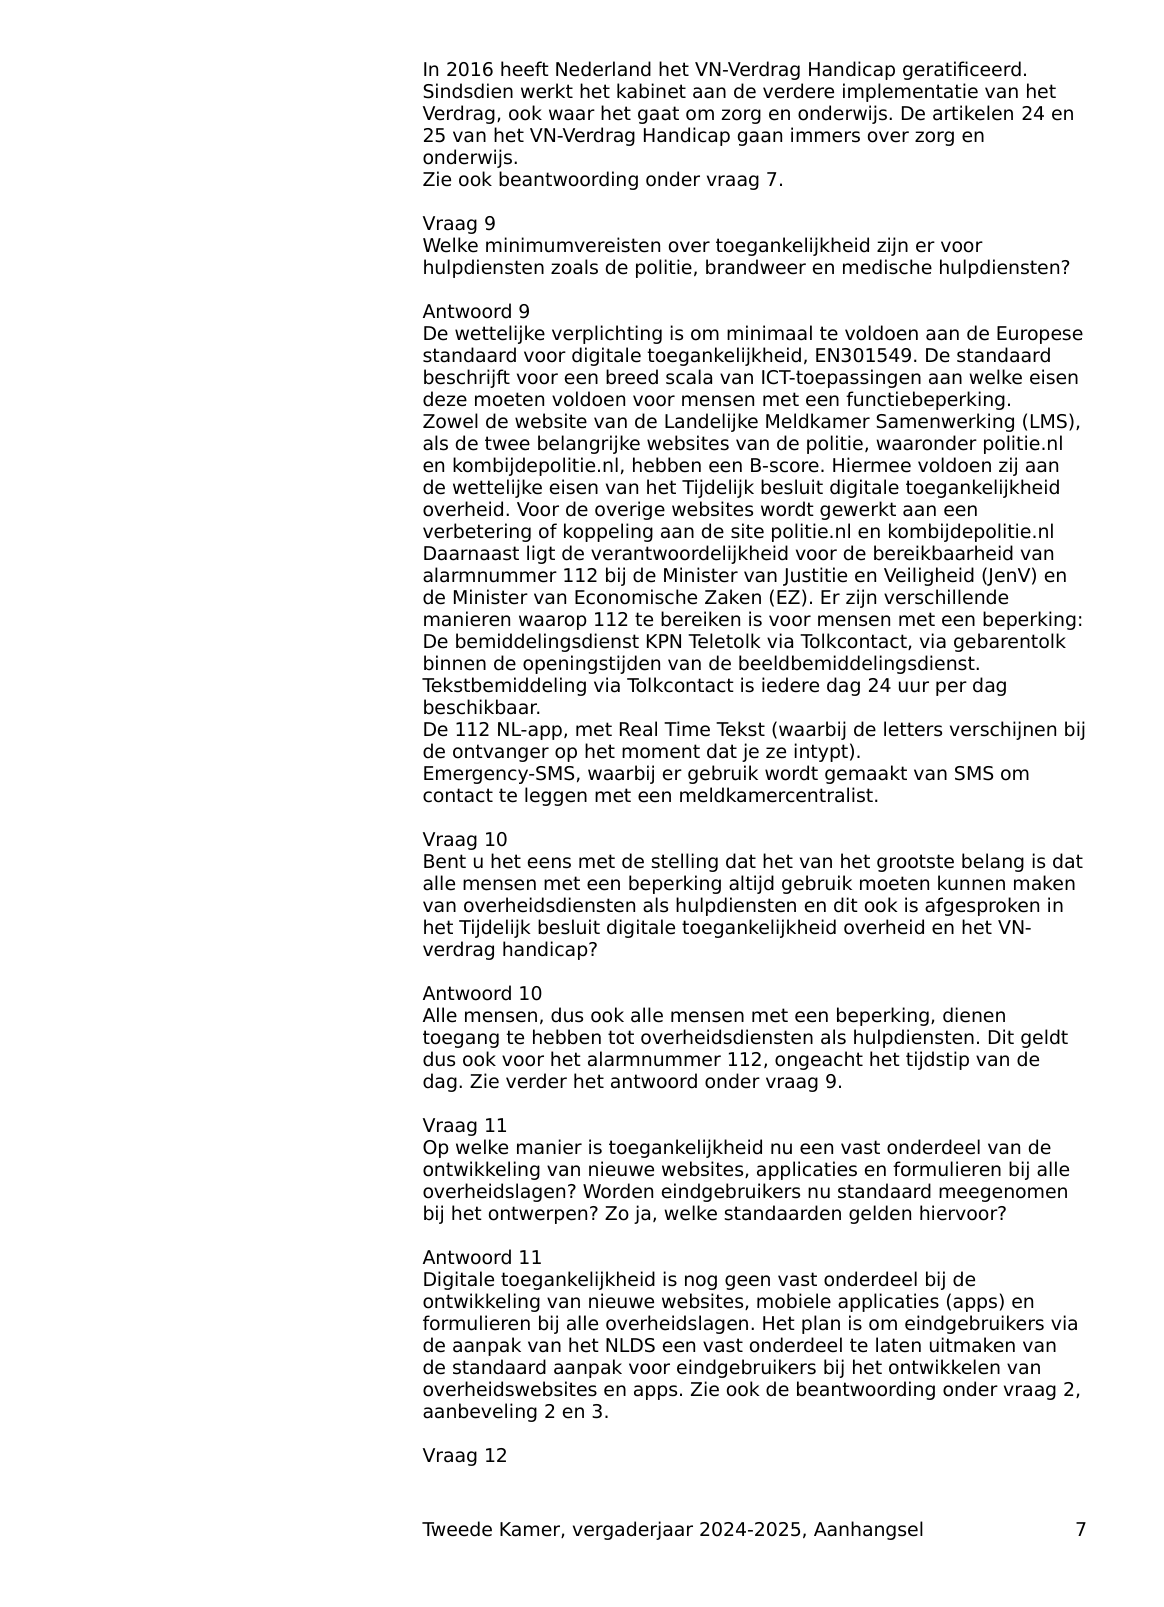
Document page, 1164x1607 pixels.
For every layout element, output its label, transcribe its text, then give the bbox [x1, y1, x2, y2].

text De bemiddelingsdienst KPN Teletolk via Tolkcontact, via gebarentolk binnen de openingstijden van de beeldbemiddelingsdienst. Tekstbemiddeling via Tolkcontact is iedere dag 24 uur per dag beschikbaar. [422, 631, 1087, 719]
text Welke minimumvereisten over toegankelijkheid zijn er voor hulpdiensten zoals de politie, brandweer en medische hulpdiensten? [422, 235, 1087, 279]
text Digitale toegankelijkheid is nog geen vast onderdeel bij de ontwikkeling van nieuwe websites, mobiele applicaties (apps) en formulieren bij alle overheidslagen. Het plan is om eindgebruikers via de aanpak van het NLDS een vast onderdeel te laten uitmaken van de standaard aanpak voor eindgebruikers bij het ontwikkelen van overheidswebsites en apps. Zie ook de beantwoording onder vraag 2, aanbeveling 2 en 3. [422, 1269, 1087, 1423]
text Vraag 12 [422, 1445, 1087, 1467]
text Daarnaast ligt de verantwoordelijkheid voor de bereikbaarheid van alarmnummer 112 bij de Minister van Justitie en Veiligheid (JenV) en de Minister van Economische Zaken (EZ). Er zijn verschillende manieren waarop 112 te bereiken is voor mensen met een beperking: [422, 543, 1087, 631]
text De wettelijke verplichting is om minimaal te voldoen aan de Europese standaard voor digitale toegankelijkheid, EN301549. De standaard beschrijft voor een breed scala van ICT-toepassingen aan welke eisen deze moeten voldoen voor mensen met een functiebeperking. [422, 323, 1087, 411]
text Zowel de website van de Landelijke Meldkamer Samenwerking (LMS), als de twee belangrijke websites van de politie, waaronder politie.nl en kombijdepolitie.nl, hebben een B-score. Hiermee voldoen zij aan de wettelijke eisen van het Tijdelijk besluit digitale toegankelijkheid overheid. Voor de overige websites wordt gewerkt aan een verbetering of koppeling aan de site politie.nl en kombijdepolitie.nl [422, 411, 1087, 543]
text Vraag 9 [422, 213, 1087, 235]
text Antwoord 10 [422, 983, 1087, 1005]
text Emergency-SMS, waarbij er gebruik wordt gemaakt van SMS om contact te leggen met een meldkamercentralist. [422, 763, 1087, 807]
text Zie ook beantwoording onder vraag 7. [422, 169, 1087, 191]
text Antwoord 9 [422, 301, 1087, 323]
text Vraag 10 [422, 829, 1087, 851]
text Op welke manier is toegankelijkheid nu een vast onderdeel van de ontwikkeling van nieuwe websites, applicaties en formulieren bij alle overheidslagen? Worden eindgebruikers nu standaard meegenomen bij het ontwerpen? Zo ja, welke standaarden gelden hiervoor? [422, 1137, 1087, 1225]
text De 112 NL-app, met Real Time Tekst (waarbij de letters verschijnen bij de ontvanger op het moment dat je ze intypt). [422, 719, 1087, 763]
text Vraag 11 [422, 1115, 1087, 1137]
text Bent u het eens met de stelling dat het van het grootste belang is dat alle mensen met een beperking altijd gebruik moeten kunnen maken van overheidsdiensten als hulpdiensten en dit ook is afgesproken in het Tijdelijk besluit digitale toegankelijkheid overheid en het VN-verdrag handicap? [422, 851, 1087, 961]
text Alle mensen, dus ook alle mensen met een beperking, dienen toegang te hebben tot overheidsdiensten als hulpdiensten. Dit geldt dus ook voor het alarmnummer 112, ongeacht het tijdstip van de dag. Zie verder het antwoord onder vraag 9. [422, 1005, 1087, 1093]
text Antwoord 11 [422, 1247, 1087, 1269]
text In 2016 heeft Nederland het VN-Verdrag Handicap geratificeerd. Sindsdien werkt het kabinet aan de verdere implementatie van het Verdrag, ook waar het gaat om zorg en onderwijs. De artikelen 24 en 25 van het VN-Verdrag Handicap gaan immers over zorg en onderwijs. [422, 59, 1087, 169]
